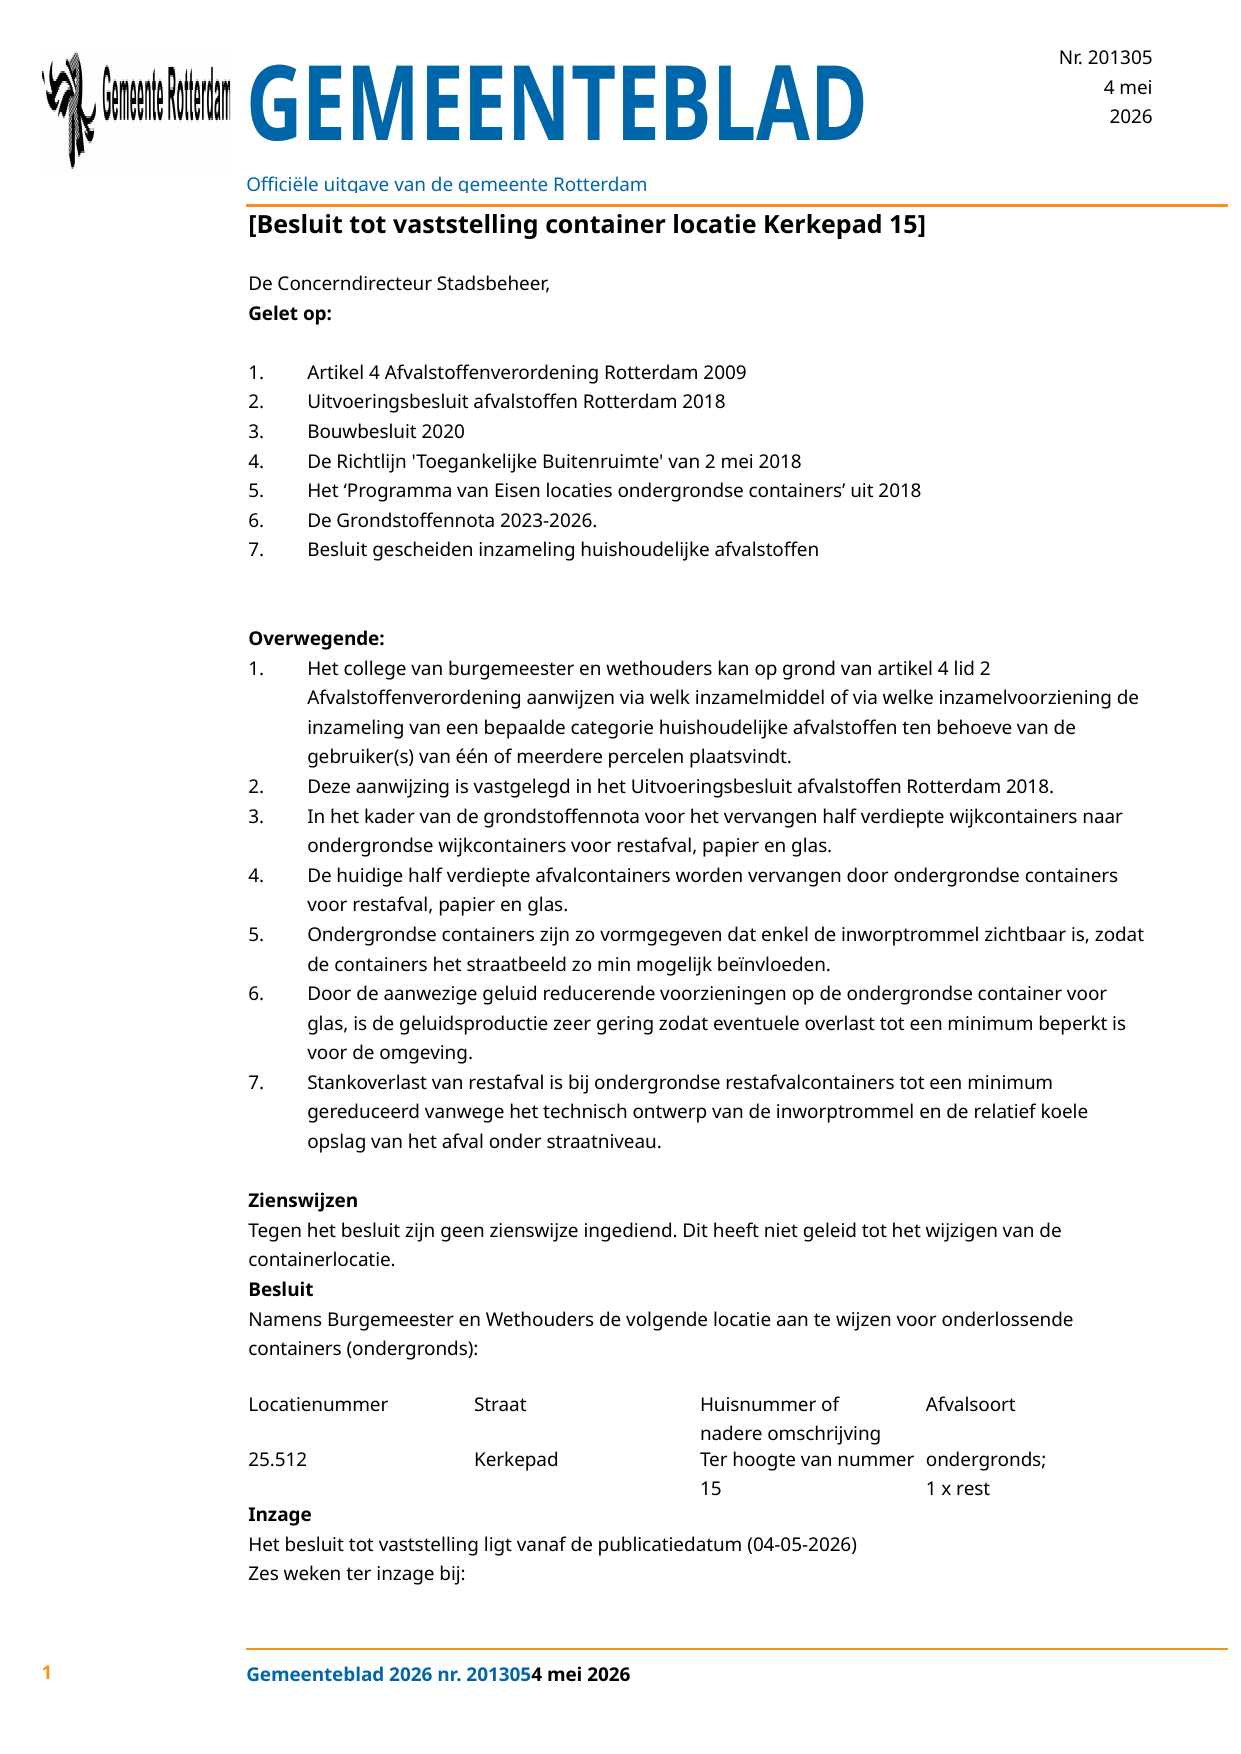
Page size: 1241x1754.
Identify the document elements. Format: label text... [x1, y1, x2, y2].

list Artikel 4 Afvalstoffenverordening Rotterdam 2009 [248, 359, 1152, 385]
table_header Straat [474, 1391, 700, 1446]
list Besluit gescheiden inzameling huishoudelijke afvalstoffen [248, 537, 1152, 562]
list Bouwbesluit 2020 [248, 418, 1152, 444]
table_header Locatienummer [248, 1391, 474, 1446]
text De Concerndirecteur Stadsbeheer, [248, 270, 1152, 296]
picture [41, 47, 231, 172]
text [Besluit tot vaststelling container locatie Kerkepad 15] [248, 207, 1152, 241]
text Gelet op: [248, 300, 1152, 326]
text Namens Burgemeester en Wethouders de volgende locatie aan te wijzen voor onderlossende containers (ondergronds): [248, 1306, 1152, 1361]
list Deze aanwijzing is vastgelegd in het Uitvoeringsbesluit afvalstoffen Rotterdam 2018. [248, 773, 1152, 799]
text Overwegende: [248, 625, 1152, 651]
text Besluit [248, 1276, 1152, 1302]
text Zienswijzen [248, 1187, 1152, 1213]
table_cell Kerkepad [474, 1446, 700, 1501]
table_header Afvalsoort [926, 1391, 1152, 1446]
text Inzage [248, 1501, 1152, 1527]
list In het kader van de grondstoffennota voor het vervangen half verdiepte wijkcontainers naar ondergrondse wijkcontainers voor restafval, papier en glas. [248, 803, 1152, 858]
text Tegen het besluit zijn geen zienswijze ingediend. Dit heeft niet geleid tot het wijzigen van de containerlocatie. [248, 1217, 1152, 1272]
list Stankoverlast van restafval is bij ondergrondse restafvalcontainers tot een minimum gereduceerd vanwege het technisch ontwerp van de inworptrommel en de relatief koele opslag van het afval onder straatniveau. [248, 1069, 1152, 1154]
list Uitvoeringsbesluit afvalstoffen Rotterdam 2018 [248, 389, 1152, 414]
list Door de aanwezige geluid reducerende voorzieningen op de ondergrondse container voor glas, is de geluidsproductie zeer gering zodat eventuele overlast tot een minimum beperkt is voor de omgeving. [248, 980, 1152, 1065]
list De huidige half verdiepte afvalcontainers worden vervangen door ondergrondse containers voor restafval, papier en glas. [248, 862, 1152, 917]
list Het ‘Programma van Eisen locaties ondergrondse containers’ uit 2018 [248, 477, 1152, 503]
list Ondergrondse containers zijn zo vormgegeven dat enkel de inworptrommel zichtbaar is, zodat de containers het straatbeeld zo min mogelijk beïnvloeden. [248, 921, 1152, 976]
list Het college van burgemeester en wethouders kan op grond van artikel 4 lid 2 Afvalstoffenverordening aanwijzen via welk inzamelmiddel of via welke inzamelvoorziening de inzameling van een bepaalde categorie huishoudelijke afvalstoffen ten behoeve van de gebruiker(s) van één of meerdere percelen plaatsvindt. [248, 655, 1152, 769]
list De Grondstoffennota 2023-2026. [248, 507, 1152, 533]
table_cell 25.512 [248, 1446, 474, 1501]
list De Richtlijn 'Toegankelijke Buitenruimte' van 2 mei 2018 [248, 448, 1152, 473]
table_cell Ter hoogte van nummer 15 [700, 1446, 926, 1501]
text Zes weken ter inzage bij: [248, 1561, 1152, 1586]
table_cell ondergronds; 1 x rest [926, 1446, 1152, 1501]
text Het besluit tot vaststelling ligt vanaf de publicatiedatum (04-05-2026) [248, 1531, 1152, 1557]
table_header Huisnummer of nadere omschrijving [700, 1391, 926, 1446]
